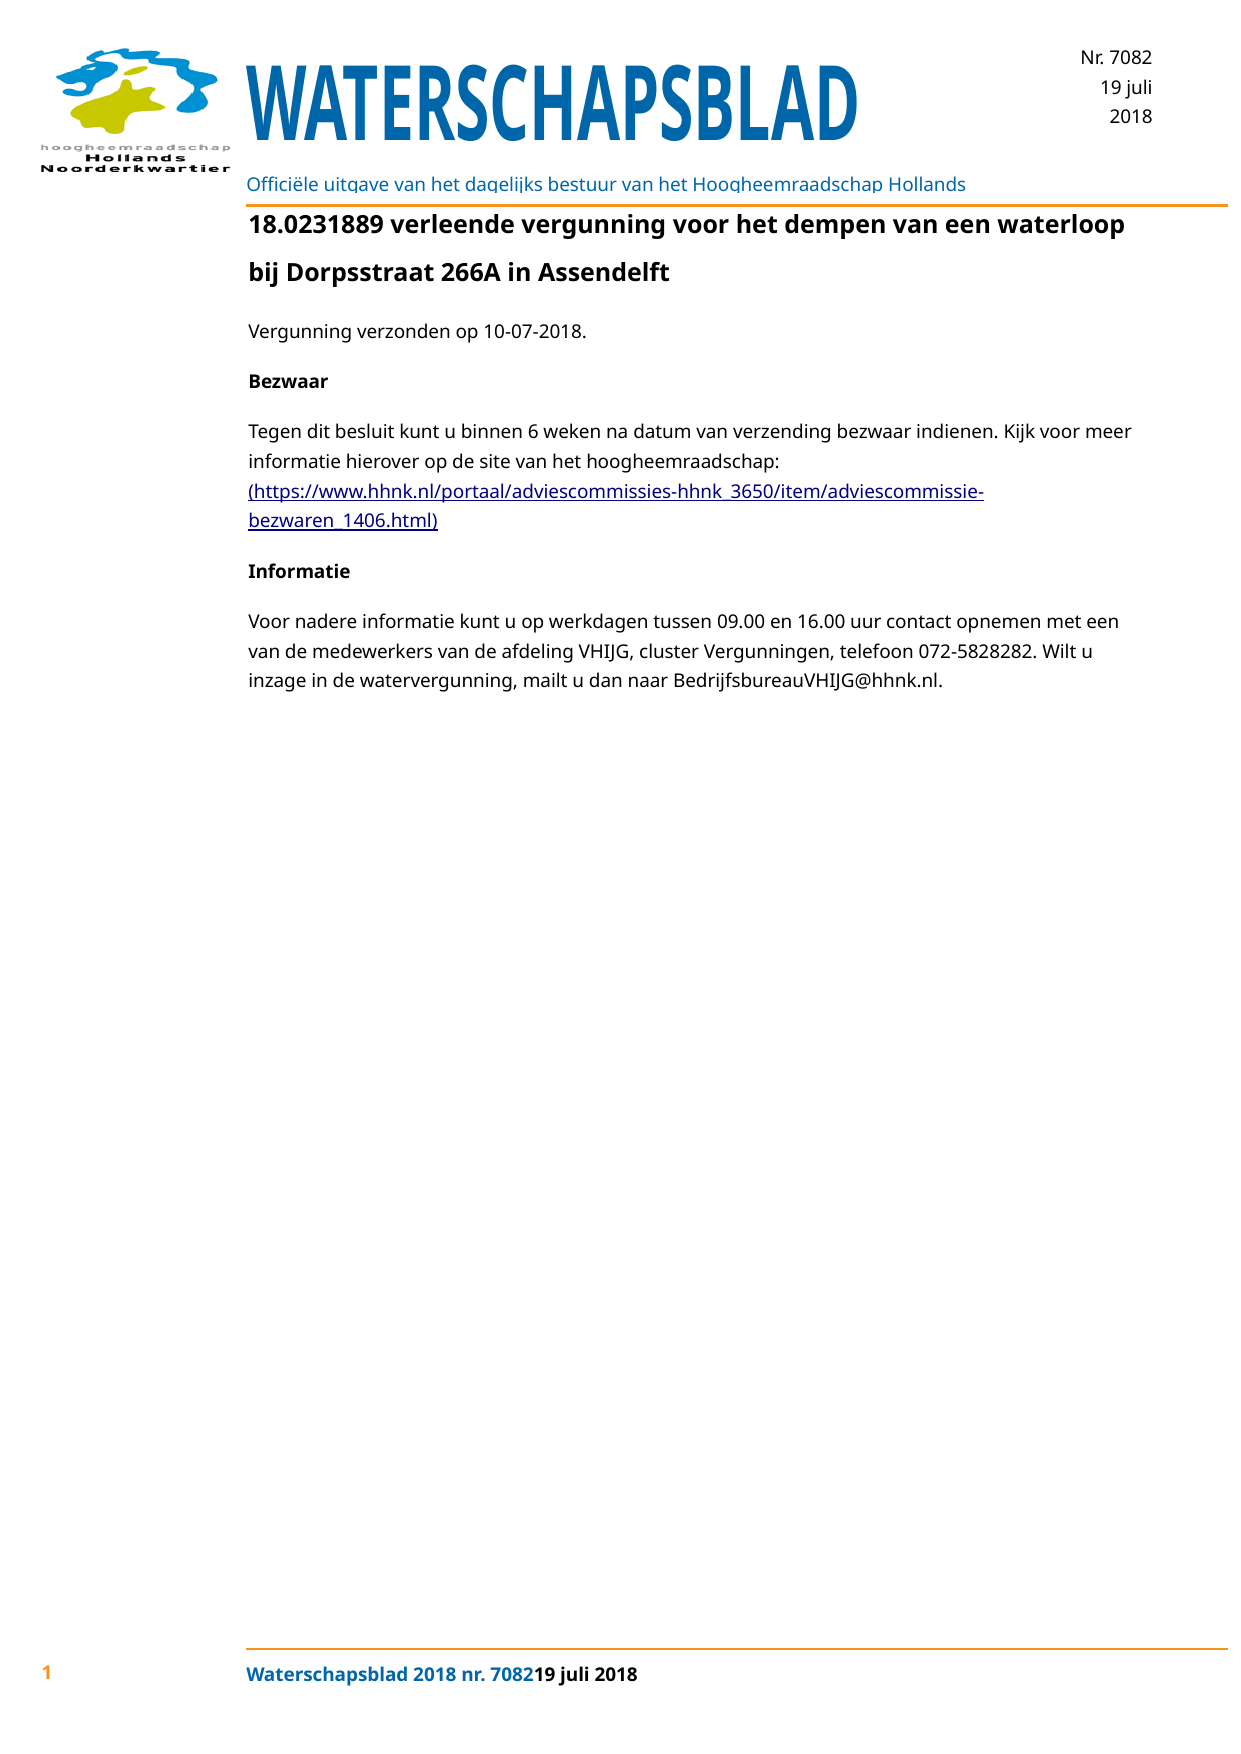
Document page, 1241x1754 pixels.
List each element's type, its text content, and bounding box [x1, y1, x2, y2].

text 18.0231889 verleende vergunning voor het dempen van een waterloop bij Dorpsstraat 266A in Assendelft [248, 207, 1152, 288]
text Informatie [248, 558, 1152, 584]
text Voor nadere informatie kunt u op werkdagen tussen 09.00 en 16.00 uur contact opnemen met een van de medewerkers van de afdeling VHIJG, cluster Vergunningen, telefoon 072-5828282. Wilt u inzage in de watervergunning, mailt u dan naar BedrijfsbureauVHIJG@hhnk.nl. [248, 608, 1152, 693]
picture [41, 47, 231, 172]
text Bezwaar [248, 368, 1152, 394]
text Vergunning verzonden op 10-07-2018. [248, 318, 1152, 344]
text Tegen dit besluit kunt u binnen 6 weken na datum van verzending bezwaar indienen. Kijk voor meer informatie hierover op de site van het hoogheemraadschap: (https://www.hhnk.nl/portaal/adviescommissies-hhnk_3650/item/adviescommissie-bezwaren_1406.html) [248, 419, 1152, 533]
